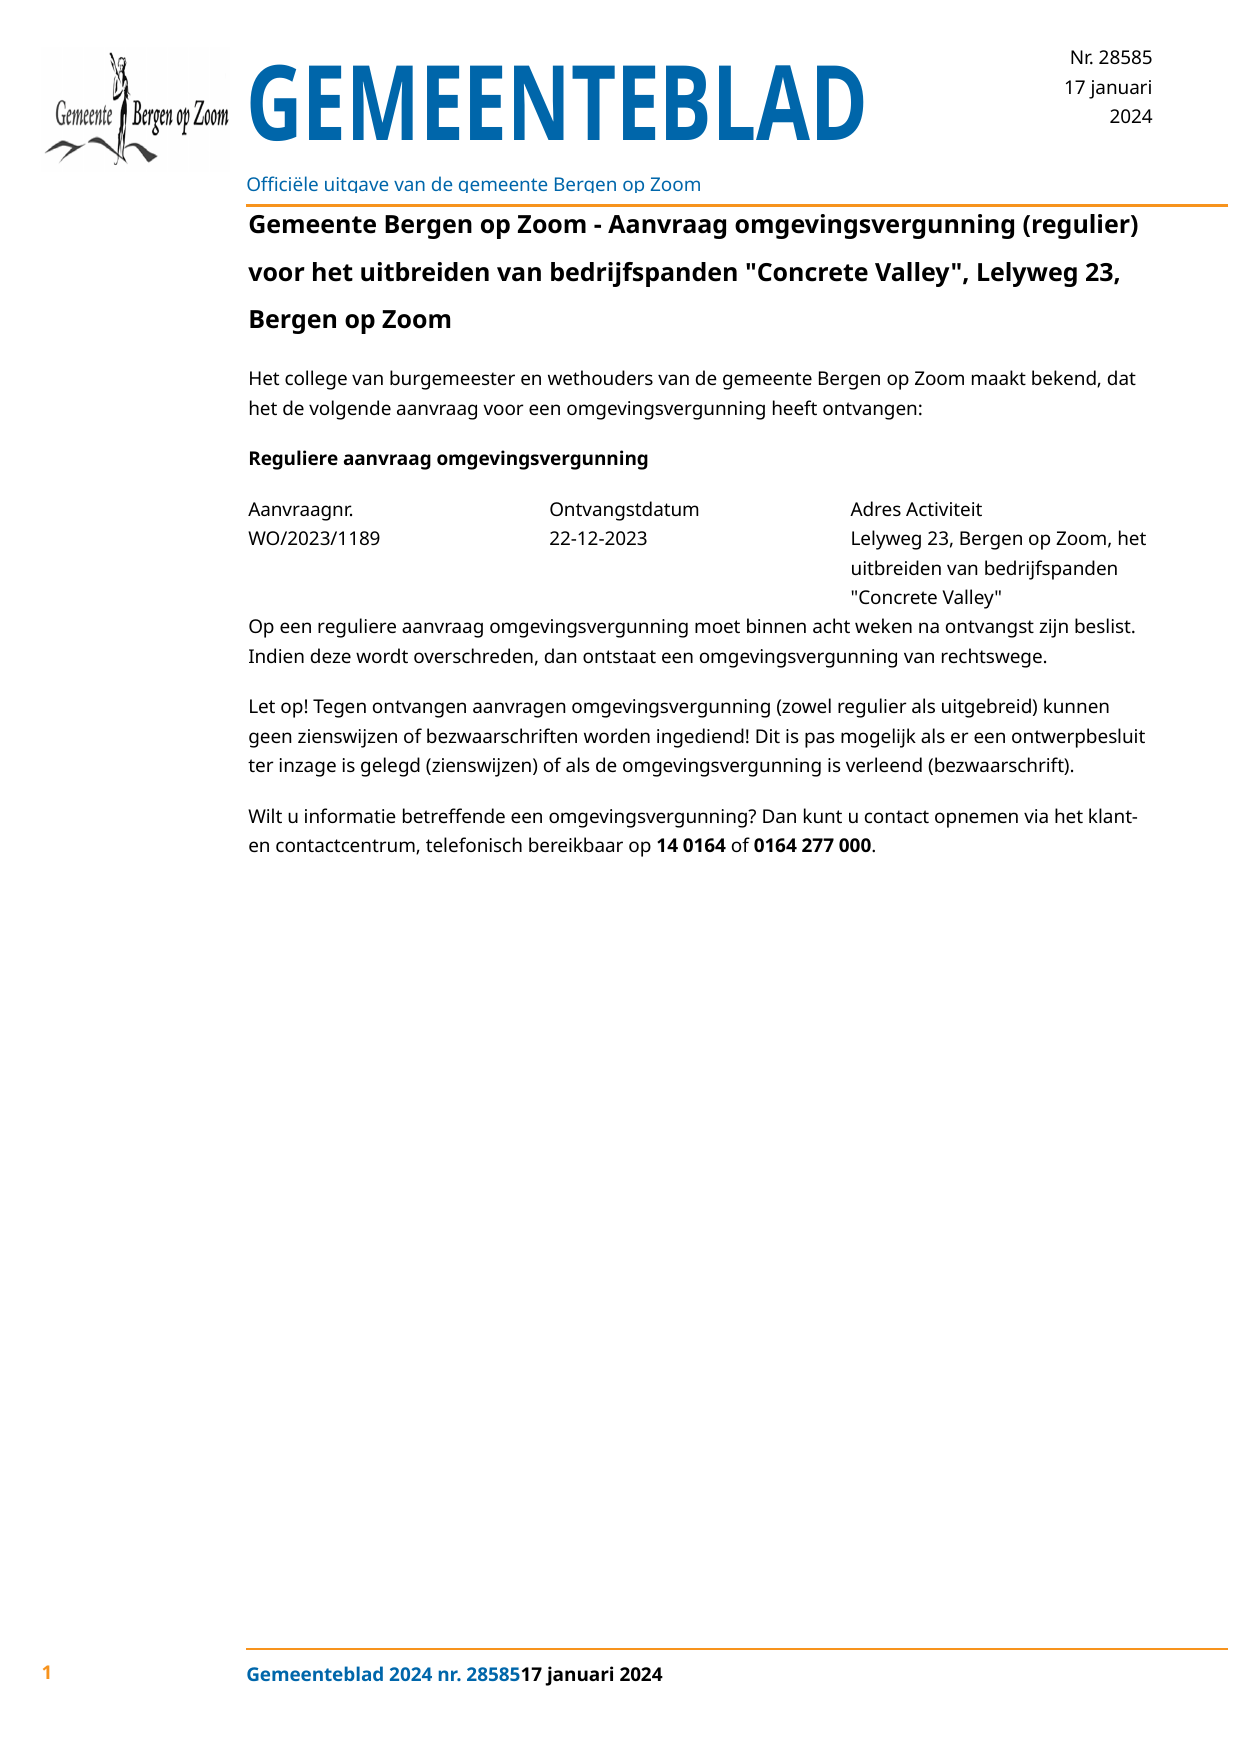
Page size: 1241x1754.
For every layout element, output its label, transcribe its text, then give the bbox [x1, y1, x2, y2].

text Let op! Tegen ontvangen aanvragen omgevingsvergunning (zowel regulier als uitgebreid) kunnen geen zienswijzen of bezwaarschriften worden ingediend! Dit is pas mogelijk als er een ontwerpbesluit ter inzage is gelegd (zienswijzen) of als de omgevingsvergunning is verleend (bezwaarschrift). [248, 693, 1152, 778]
text Het college van burgemeester en wethouders van de gemeente Bergen op Zoom maakt bekend, dat het de volgende aanvraag voor een omgevingsvergunning heeft ontvangen: [248, 366, 1152, 421]
text Reguliere aanvraag omgevingsvergunning [248, 446, 1152, 471]
text Wilt u informatie betreffende een omgevingsvergunning? Dan kunt u contact opnemen via het klant- en contactcentrum, telefonisch bereikbaar op 14 0164 of 0164 277 000. [248, 803, 1152, 858]
picture [41, 47, 231, 172]
table_header WO/2023/1189 [248, 525, 549, 610]
table_header Lelyweg 23, Bergen op Zoom, het uitbreiden van bedrijfspanden "Concrete Valley" [850, 525, 1152, 610]
table_header Ontvangstdatum [549, 496, 850, 522]
text Gemeente Bergen op Zoom - Aanvraag omgevingsvergunning (regulier) voor het uitbreiden van bedrijfspanden "Concrete Valley", Lelyweg 23, Bergen op Zoom [248, 207, 1152, 336]
table_header Adres Activiteit [850, 496, 1152, 522]
text Op een reguliere aanvraag omgevingsvergunning moet binnen acht weken na ontvangst zijn beslist. Indien deze wordt overschreden, dan ontstaat een omgevingsvergunning van rechtswege. [248, 613, 1152, 668]
table_header Aanvraagnr. [248, 496, 549, 522]
table_header 22-12-2023 [549, 525, 850, 610]
